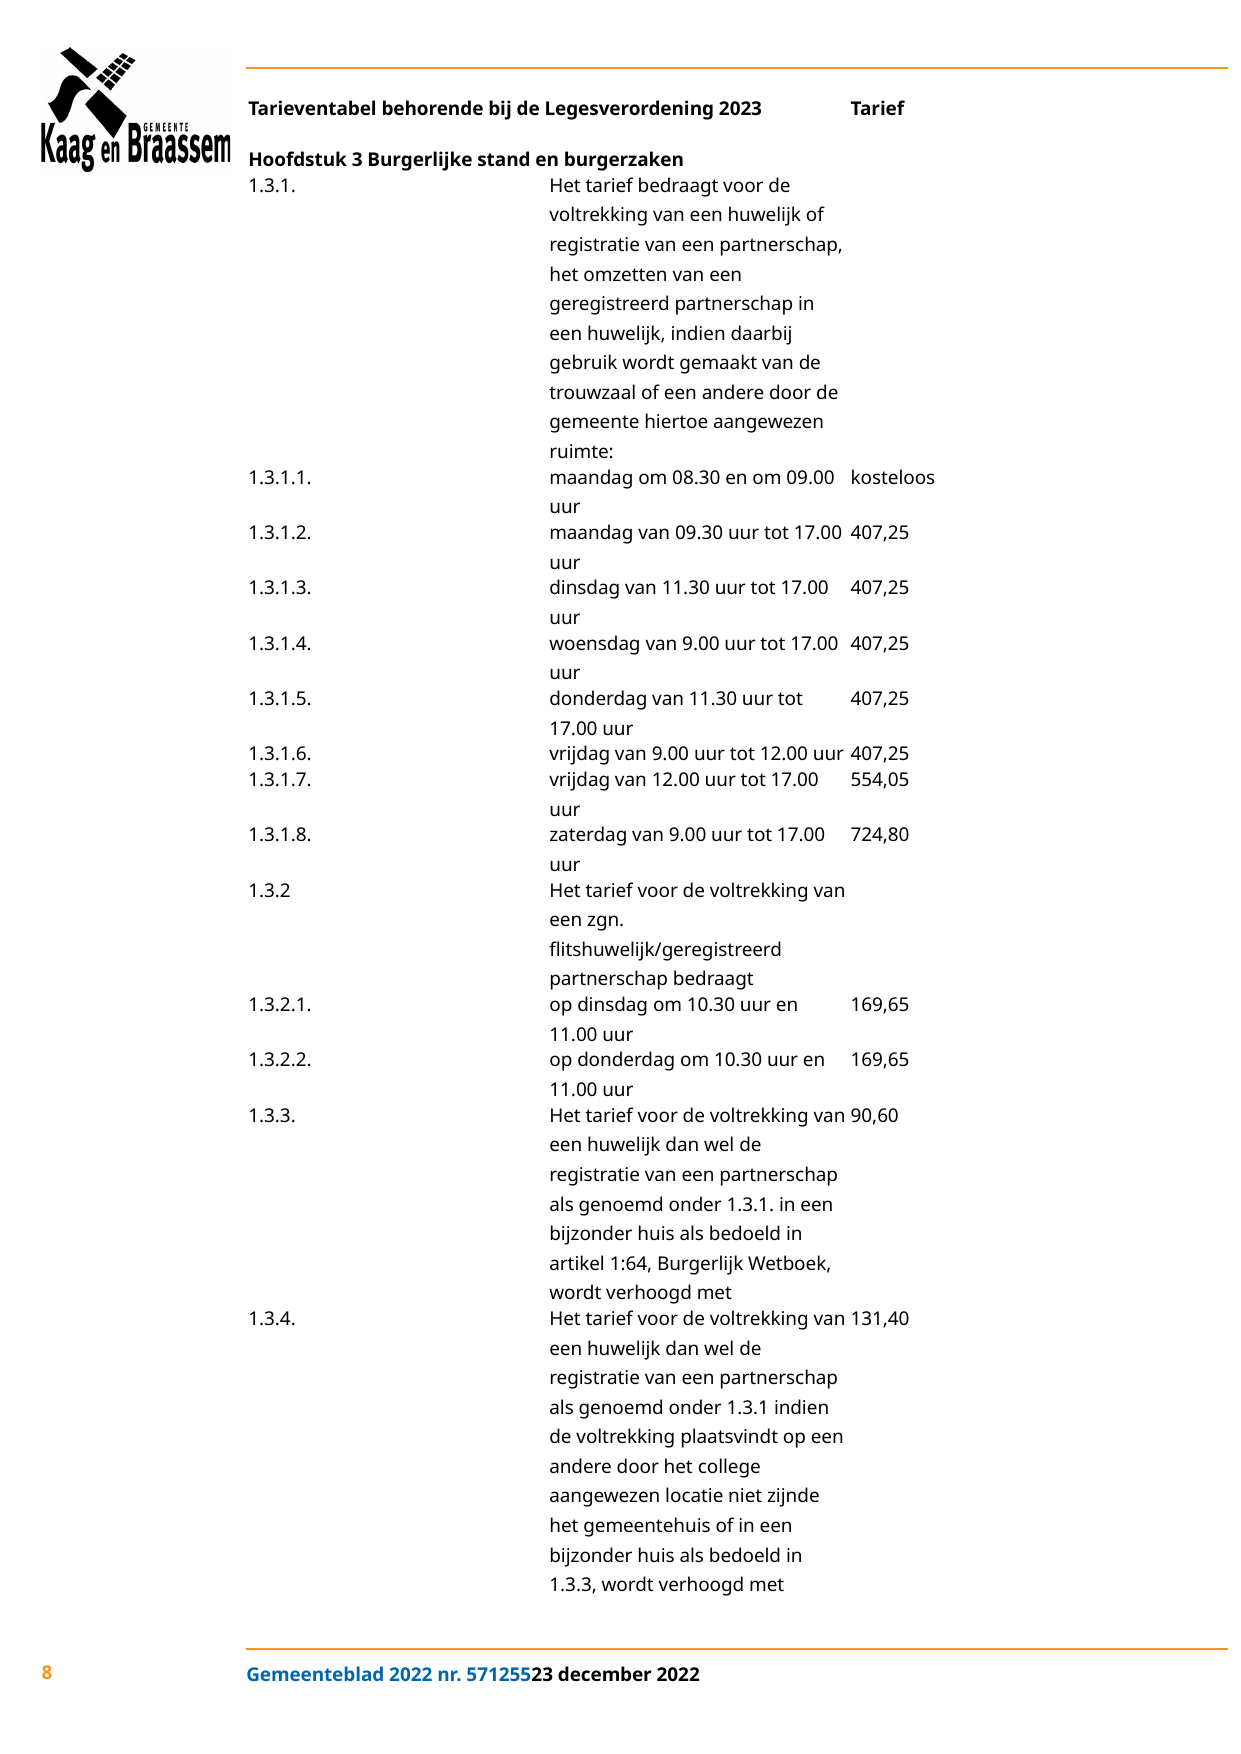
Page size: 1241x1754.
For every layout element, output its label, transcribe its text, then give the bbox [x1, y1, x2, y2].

table_cell Hoofdstuk 3 Burgerlijke stand en burgerzaken [248, 146, 850, 172]
table_cell zaterdag van 9.00 uur tot 17.00 uur [549, 822, 850, 877]
table_cell maandag van 09.30 uur tot 17.00 uur [549, 519, 850, 574]
table_cell 1.3.1.3. [248, 575, 549, 630]
table_cell [549, 121, 850, 146]
table_cell op dinsdag om 10.30 uur en 11.00 uur [549, 991, 850, 1047]
table_cell 90,60 [850, 1102, 1152, 1305]
table_cell vrijdag van 9.00 uur tot 12.00 uur [549, 741, 850, 766]
table_cell 1.3.1.7. [248, 766, 549, 822]
table_cell 1.3.1.1. [248, 464, 549, 519]
table_cell Het tarief voor de voltrekking van een huwelijk dan wel de registratie van een partnerschap als genoemd onder 1.3.1. in een bijzonder huis als bedoeld in artikel 1:64, Burgerlijk Wetboek, wordt verhoogd met [549, 1102, 850, 1305]
table_cell Het tarief bedraagt voor de voltrekking van een huwelijk of registratie van een partnerschap, het omzetten van een geregistreerd partnerschap in een huwelijk, indien daarbij gebruik wordt gemaakt van de trouwzaal of een andere door de gemeente hiertoe aangewezen ruimte: [549, 172, 850, 464]
table_cell 1.3.3. [248, 1102, 549, 1305]
table_cell 407,25 [850, 575, 1152, 630]
table_cell donderdag van 11.30 uur tot 17.00 uur [549, 685, 850, 741]
table_cell woensdag van 9.00 uur tot 17.00 uur [549, 630, 850, 685]
table_cell 1.3.4. [248, 1305, 549, 1597]
picture [41, 47, 231, 172]
table_cell vrijdag van 12.00 uur tot 17.00 uur [549, 766, 850, 822]
table_cell 407,25 [850, 519, 1152, 574]
table_cell [248, 121, 549, 146]
table_cell 407,25 [850, 741, 1152, 766]
table_cell 1.3.2.1. [248, 991, 549, 1047]
table_cell 169,65 [850, 991, 1152, 1047]
table_cell 1.3.2 [248, 877, 549, 991]
table_cell 407,25 [850, 685, 1152, 741]
table_header Tarieventabel behorende bij de Legesverordening 2023 [248, 95, 850, 121]
table_cell op donderdag om 10.30 uur en 11.00 uur [549, 1047, 850, 1102]
table_cell 1.3.1.8. [248, 822, 549, 877]
table_cell kosteloos [850, 464, 1152, 519]
table_cell [850, 877, 1152, 991]
table_cell 1.3.1.5. [248, 685, 549, 741]
table_cell Het tarief voor de voltrekking van een huwelijk dan wel de registratie van een partnerschap als genoemd onder 1.3.1 indien de voltrekking plaatsvindt op een andere door het college aangewezen locatie niet zijnde het gemeentehuis of in een bijzonder huis als bedoeld in 1.3.3, wordt verhoogd met [549, 1305, 850, 1597]
table_cell Het tarief voor de voltrekking van een zgn. flitshuwelijk/geregistreerd partnerschap bedraagt [549, 877, 850, 991]
table_cell 169,65 [850, 1047, 1152, 1102]
table_cell 1.3.1.6. [248, 741, 549, 766]
table_cell 131,40 [850, 1305, 1152, 1597]
table_cell [850, 146, 1152, 172]
table_cell [850, 121, 1152, 146]
table_cell 1.3.1.4. [248, 630, 549, 685]
table_cell maandag om 08.30 en om 09.00 uur [549, 464, 850, 519]
table_cell 724,80 [850, 822, 1152, 877]
table_cell [850, 172, 1152, 464]
table_cell dinsdag van 11.30 uur tot 17.00 uur [549, 575, 850, 630]
table_cell 407,25 [850, 630, 1152, 685]
table_cell 554,05 [850, 766, 1152, 822]
table_cell 1.3.1. [248, 172, 549, 464]
table_cell 1.3.2.2. [248, 1047, 549, 1102]
table_header Tarief [850, 95, 1152, 121]
table_cell 1.3.1.2. [248, 519, 549, 574]
